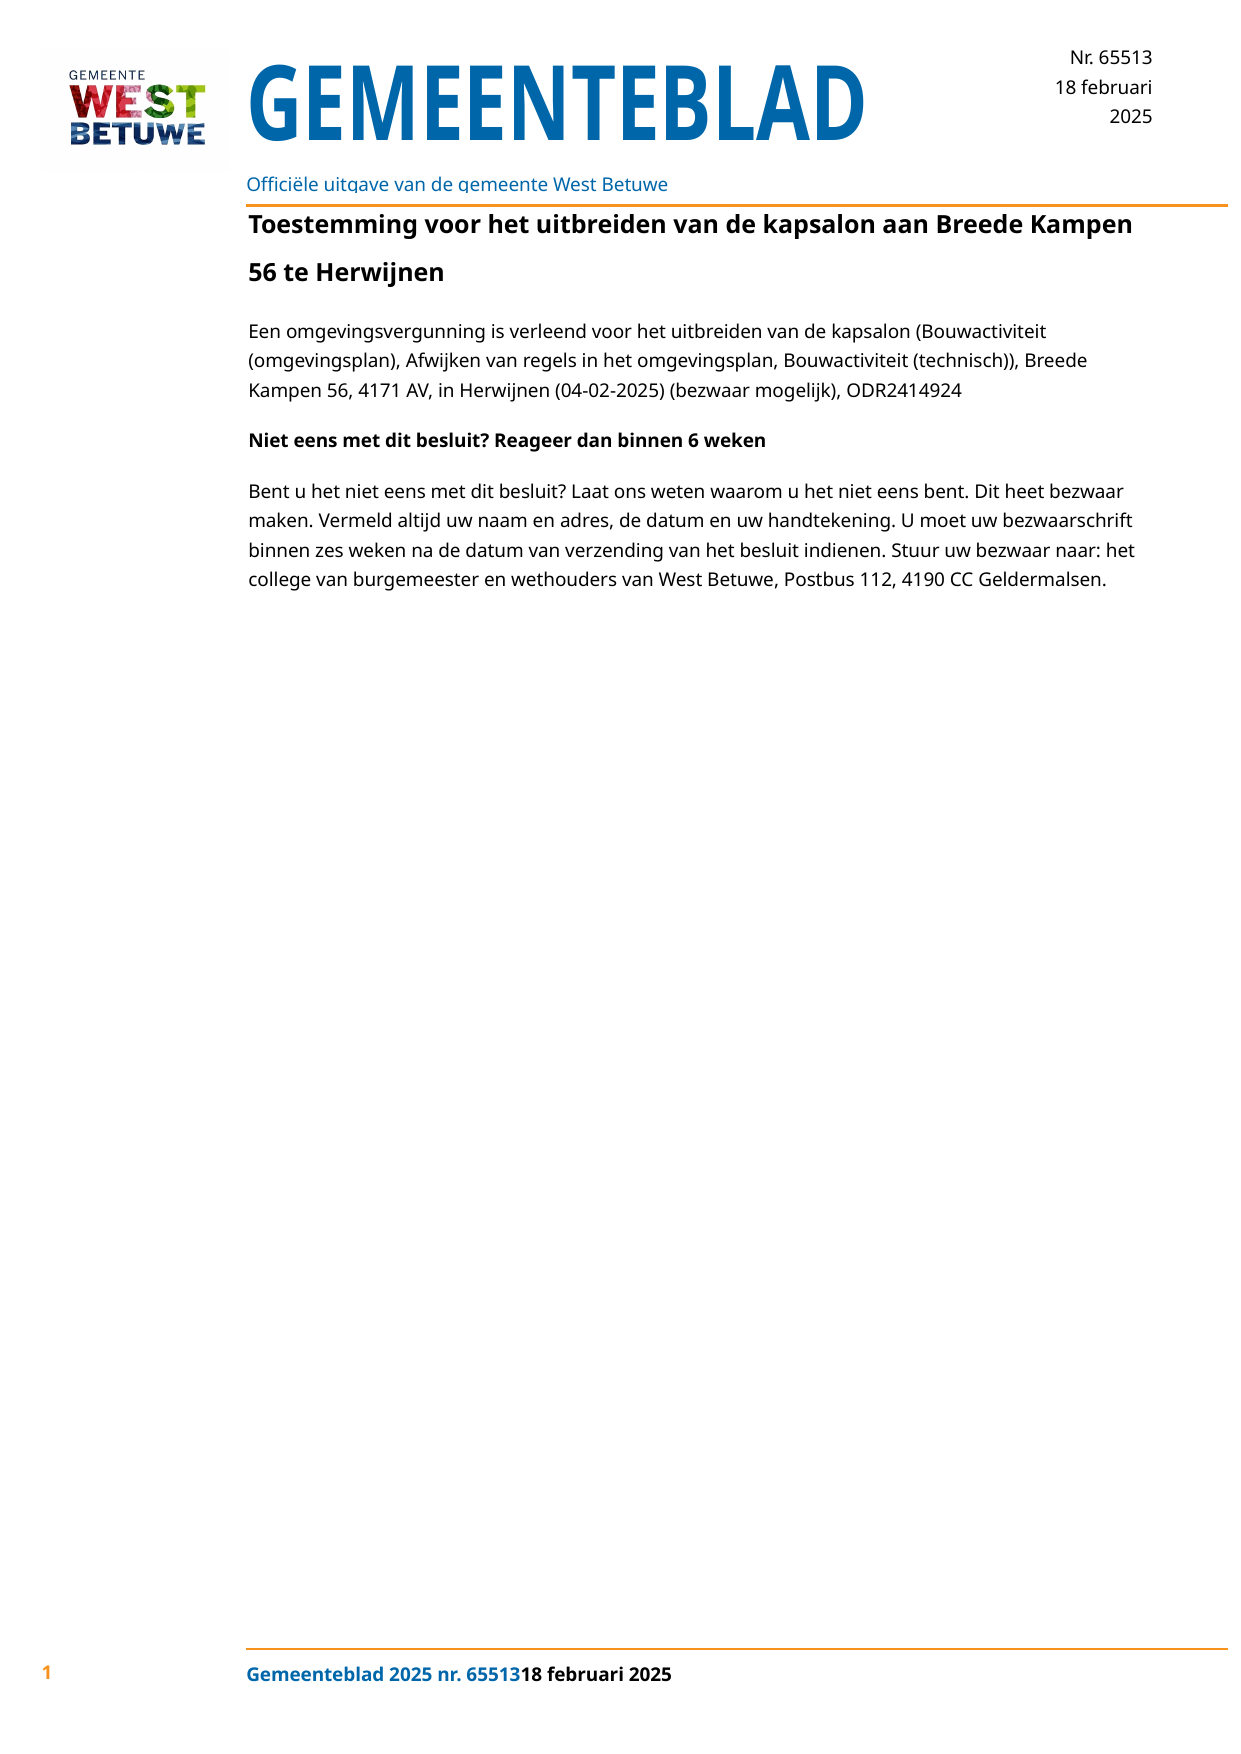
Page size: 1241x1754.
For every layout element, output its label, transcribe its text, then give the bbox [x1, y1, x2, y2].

picture [41, 47, 231, 172]
text Toestemming voor het uitbreiden van de kapsalon aan Breede Kampen 56 te Herwijnen [248, 207, 1152, 288]
text Niet eens met dit besluit? Reageer dan binnen 6 weken [248, 427, 1152, 453]
text Bent u het niet eens met dit besluit? Laat ons weten waarom u het niet eens bent. Dit heet bezwaar maken. Vermeld altijd uw naam en adres, de datum en uw handtekening. U moet uw bezwaarschrift binnen zes weken na de datum van verzending van het besluit indienen. Stuur uw bezwaar naar: het college van burgemeester en wethouders van West Betuwe, Postbus 112, 4190 CC Geldermalsen. [248, 478, 1152, 592]
text Een omgevingsvergunning is verleend voor het uitbreiden van de kapsalon (Bouwactiviteit (omgevingsplan), Afwijken van regels in het omgevingsplan, Bouwactiviteit (technisch)), Breede Kampen 56, 4171 AV, in Herwijnen (04-02-2025) (bezwaar mogelijk), ODR2414924 [248, 318, 1152, 403]
